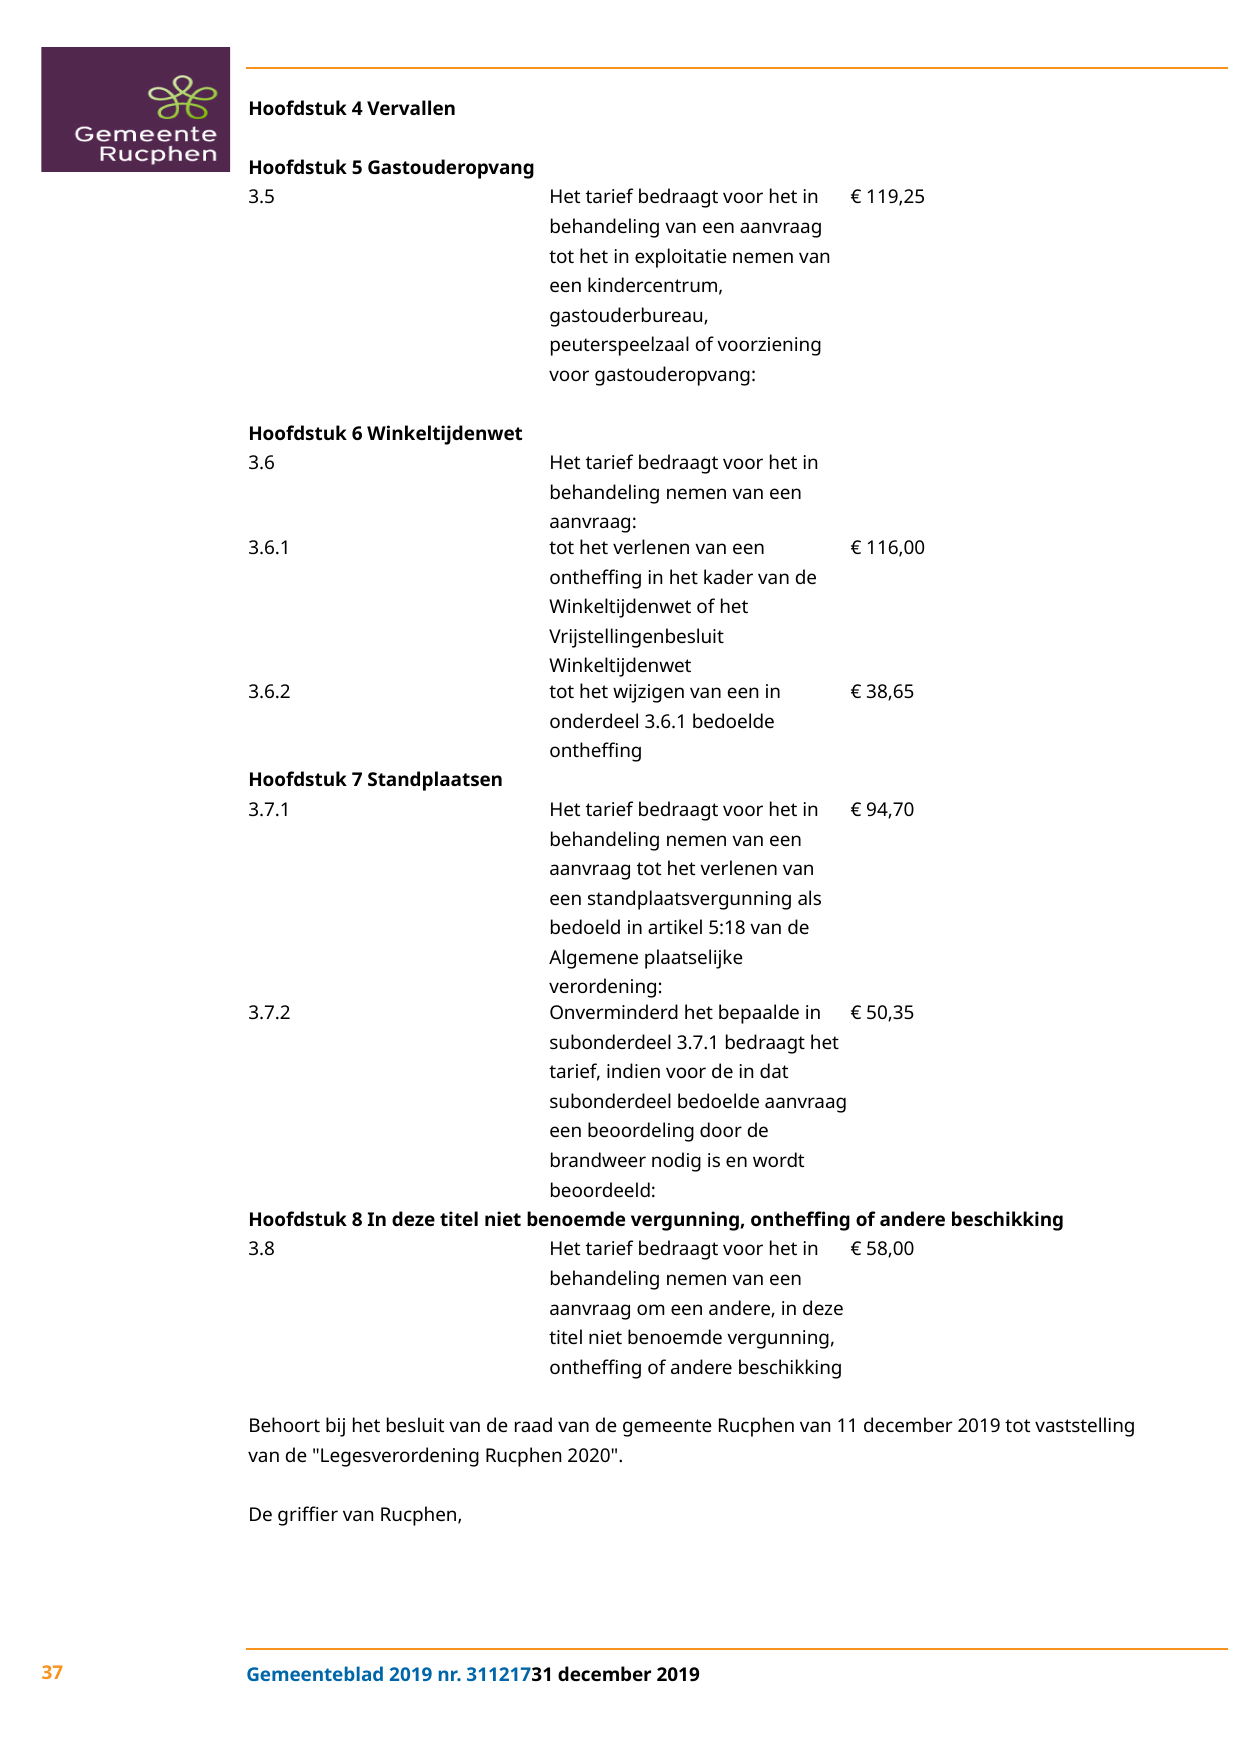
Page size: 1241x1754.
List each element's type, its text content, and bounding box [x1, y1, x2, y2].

table_cell 3.6.2 [248, 678, 549, 763]
picture [41, 47, 231, 172]
table_cell 3.7.2 [248, 999, 549, 1203]
table_cell € 116,00 [850, 534, 1152, 678]
table_header Het tarief bedraagt voor het in behandeling nemen van een aanvraag tot het verlenen van een standplaatsvergunning als bedoeld in artikel 5:18 van de Algemene plaatselijke verordening: [549, 796, 850, 999]
table_cell € 38,65 [850, 678, 1152, 763]
table_header 3.5 [248, 184, 549, 387]
table_cell 3.6.1 [248, 534, 549, 678]
table_header € 58,00 [850, 1236, 1152, 1379]
table_header 3.7.1 [248, 796, 549, 999]
text Hoofdstuk 4 Vervallen [248, 95, 1152, 121]
table_cell € 50,35 [850, 999, 1152, 1203]
table_header Het tarief bedraagt voor het in behandeling nemen van een aanvraag om een andere, in deze titel niet benoemde vergunning, ontheffing of andere beschikking [549, 1236, 850, 1379]
text De griffier van Rucphen, [248, 1501, 1152, 1527]
table_cell Onverminderd het bepaalde in subonderdeel 3.7.1 bedraagt het tarief, indien voor de in dat subonderdeel bedoelde aanvraag een beoordeling door de brandweer nodig is en wordt beoordeeld: [549, 999, 850, 1203]
table_cell tot het wijzigen van een in onderdeel 3.6.1 bedoelde ontheffing [549, 678, 850, 763]
table_header Het tarief bedraagt voor het in behandeling van een aanvraag tot het in exploitatie nemen van een kindercentrum, gastouderbureau, peuterspeelzaal of voorziening voor gastouderopvang: [549, 184, 850, 387]
text Hoofdstuk 6 Winkeltijdenwet [248, 420, 1152, 445]
table_header 3.8 [248, 1236, 549, 1379]
table_header [850, 449, 1152, 534]
text Hoofdstuk 8 In deze titel niet benoemde vergunning, ontheffing of andere beschikking [248, 1206, 1152, 1232]
text Behoort bij het besluit van de raad van de gemeente Rucphen van 11 december 2019 tot vaststelling van de "Legesverordening Rucphen 2020". [248, 1412, 1152, 1468]
table_header Het tarief bedraagt voor het in behandeling nemen van een aanvraag: [549, 449, 850, 534]
text Hoofdstuk 5 Gastouderopvang [248, 154, 1152, 180]
table_header € 119,25 [850, 184, 1152, 387]
text Hoofdstuk 7 Standplaatsen [248, 766, 1152, 792]
table_header 3.6 [248, 449, 549, 534]
table_header € 94,70 [850, 796, 1152, 999]
table_cell tot het verlenen van een ontheffing in het kader van de Winkeltijdenwet of het Vrijstellingenbesluit Winkeltijdenwet [549, 534, 850, 678]
